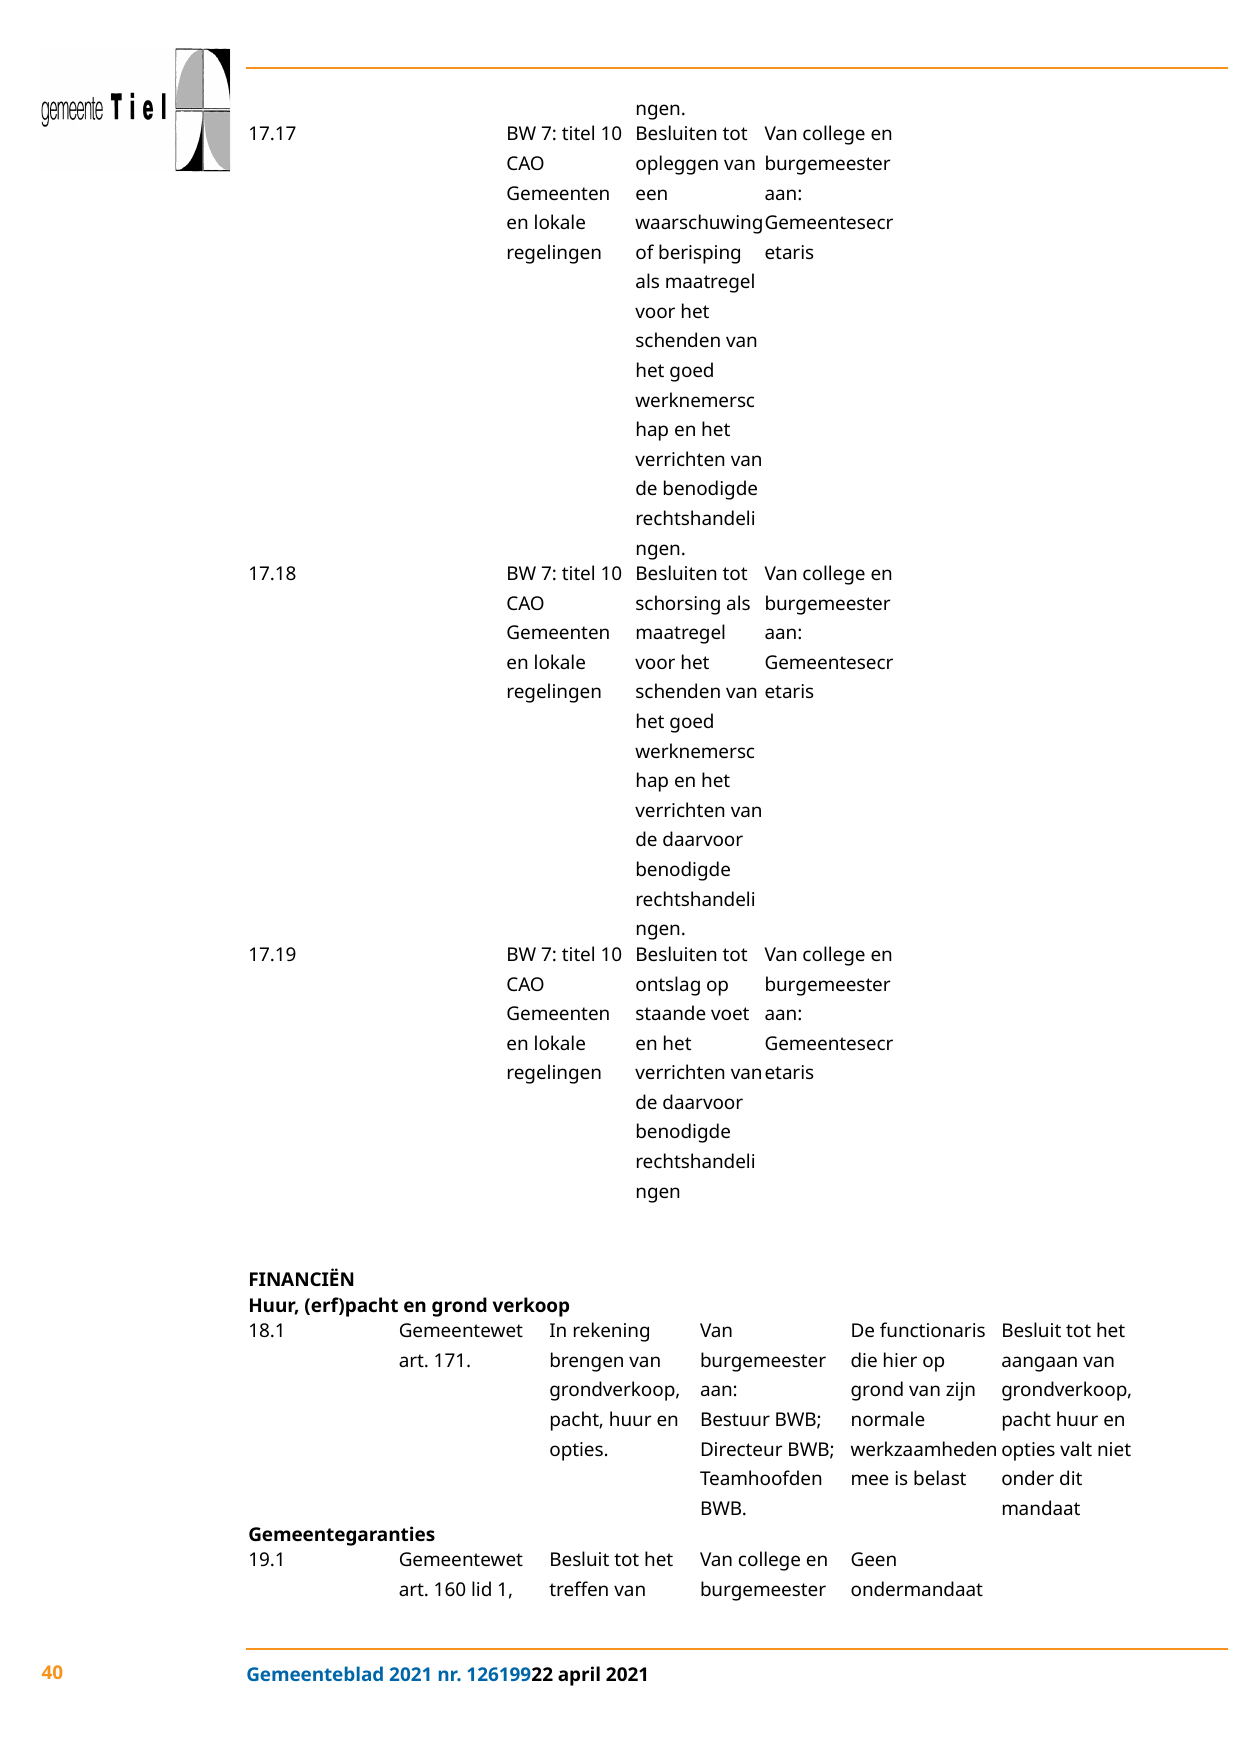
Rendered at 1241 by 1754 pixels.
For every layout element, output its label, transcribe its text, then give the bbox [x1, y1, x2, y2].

table_cell Van burgemeester aan: Bestuur BWB; Directeur BWB; Teamhoofden BWB. [700, 1318, 850, 1521]
table_cell Besluit tot het aangaan van grondverkoop, pacht huur en opties valt niet onder dit mandaat [1001, 1318, 1152, 1521]
table_cell Van college en burgemeester aan: Gemeentesecretaris [764, 941, 893, 1203]
table_cell Besluiten tot opleggen van een waarschuwing of berisping als maatregel voor het schenden van het goed werknemerschap en het verrichten van de benodigde rechtshandelingen. [635, 121, 764, 560]
picture [41, 47, 231, 172]
table_cell [894, 941, 1022, 1203]
table_cell Gemeentegaranties [248, 1521, 1152, 1546]
table_cell [894, 560, 1022, 941]
table_cell Besluiten tot schorsing als maatregel voor het schenden van het goed werknemerschap en het verrichten van de daarvoor benodigde rechtshandelingen. [635, 560, 764, 941]
table_cell [248, 95, 506, 121]
table_cell [894, 95, 1022, 121]
table_cell 17.19 [248, 941, 506, 1203]
table_cell BW 7: titel 10 CAO Gemeenten en lokale regelingen [506, 941, 635, 1203]
table_cell Van college en burgemeester [700, 1546, 850, 1602]
table_cell [1023, 121, 1152, 560]
table_cell Huur, (erf)pacht en grond verkoop [248, 1292, 1152, 1317]
table_cell BW 7: titel 10 CAO Gemeenten en lokale regelingen [506, 121, 635, 560]
table_header FINANCIËN [248, 1266, 1152, 1292]
table_cell [506, 95, 635, 121]
table_cell Gemeentewet art. 171. [399, 1318, 549, 1521]
table_cell [1023, 941, 1152, 1203]
table_cell 19.1 [248, 1546, 398, 1602]
table_cell In rekening brengen van grondverkoop, pacht, huur en opties. [549, 1318, 700, 1521]
table_cell 17.18 [248, 560, 506, 941]
table_cell Van college en burgemeester aan: Gemeentesecretaris [764, 121, 893, 560]
table_cell Besluit tot het treffen van [549, 1546, 700, 1602]
table_cell Besluiten tot ontslag op staande voet en het verrichten van de daarvoor benodigde rechtshandelingen [635, 941, 764, 1203]
table_cell [1023, 95, 1152, 121]
table_cell ngen. [635, 95, 764, 121]
table_cell Gemeentewet art. 160 lid 1, [399, 1546, 549, 1602]
table_cell De functionaris die hier op grond van zijn normale werkzaamheden mee is belast [850, 1318, 1001, 1521]
table_cell [764, 95, 893, 121]
table_cell [894, 121, 1022, 560]
table_cell BW 7: titel 10 CAO Gemeenten en lokale regelingen [506, 560, 635, 941]
table_cell [1023, 560, 1152, 941]
table_cell Van college en burgemeester aan: Gemeentesecretaris [764, 560, 893, 941]
table_cell 17.17 [248, 121, 506, 560]
table_cell 18.1 [248, 1318, 398, 1521]
table_cell Geen ondermandaat [850, 1546, 1001, 1602]
table_cell [1001, 1546, 1152, 1602]
